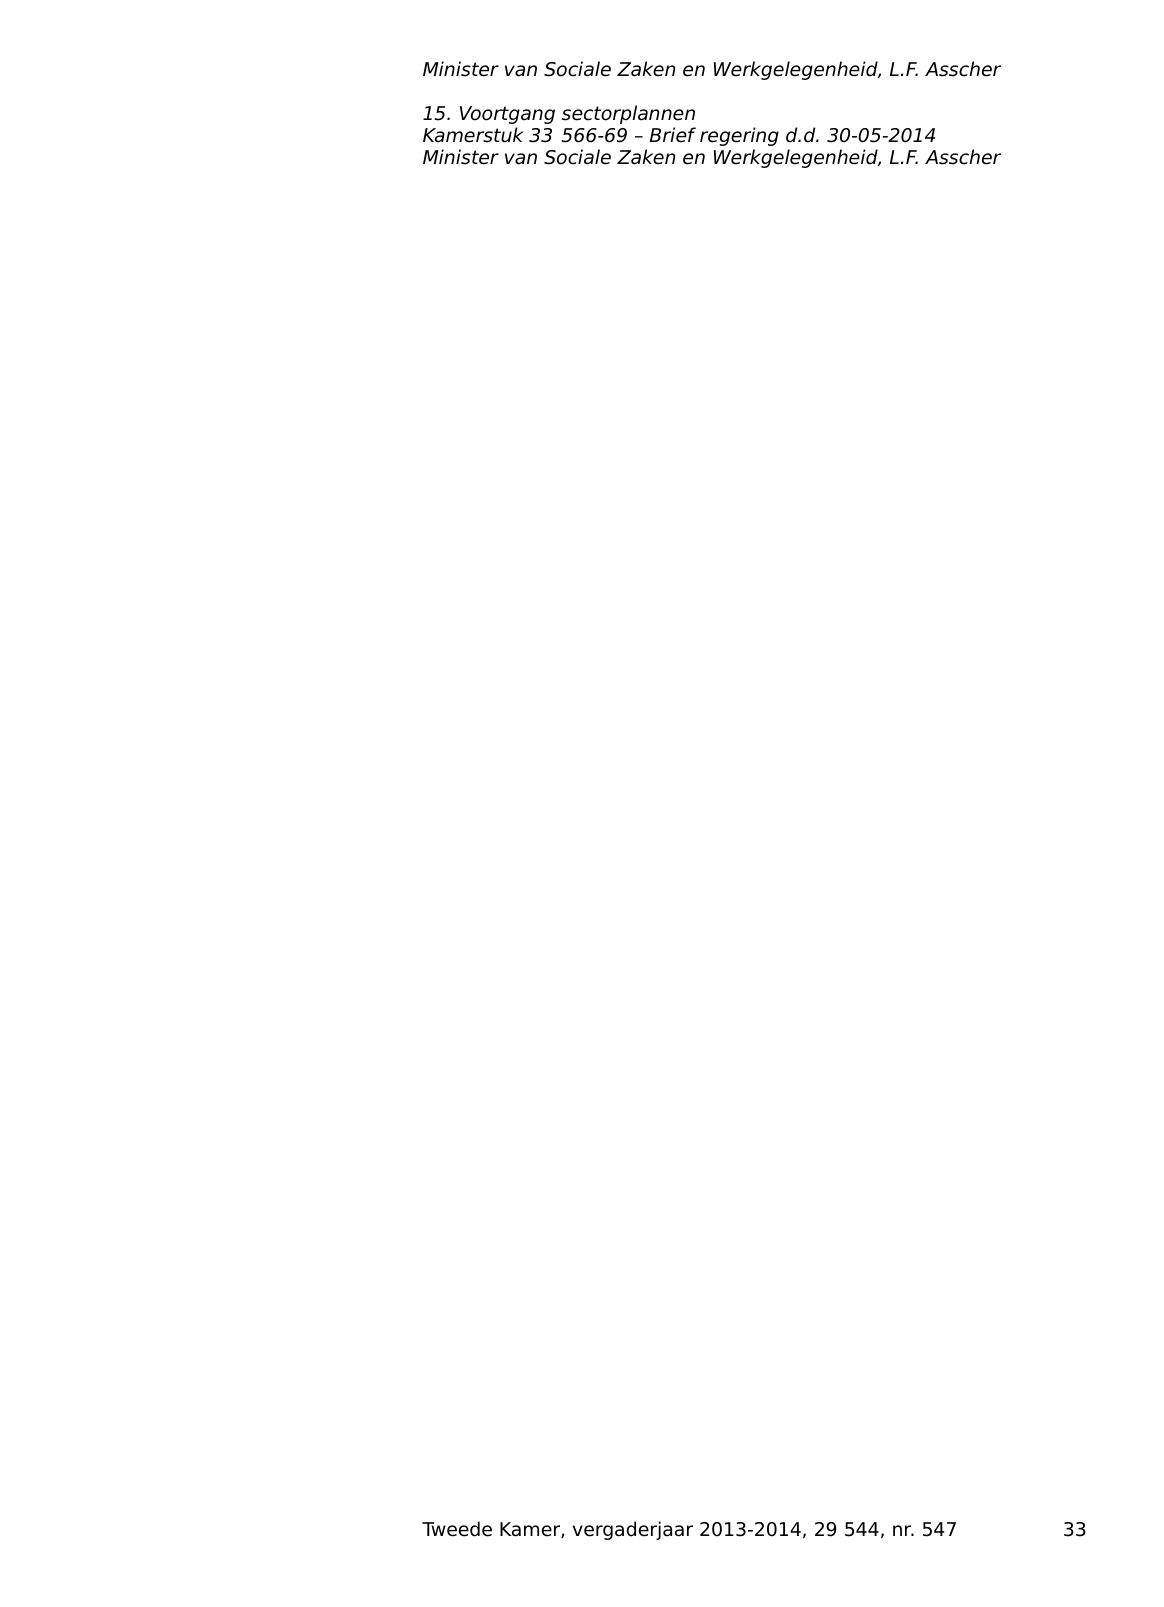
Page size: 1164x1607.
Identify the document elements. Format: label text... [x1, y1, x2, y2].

text Minister van Sociale Zaken en Werkgelegenheid, L.F. Asscher [422, 59, 1087, 81]
text Minister van Sociale Zaken en Werkgelegenheid, L.F. Asscher [422, 147, 1087, 169]
text 15. Voortgang sectorplannen [422, 103, 1087, 125]
text Kamerstuk 33 566-69 – Brief regering d.d. 30-05-2014 [422, 125, 1087, 147]
